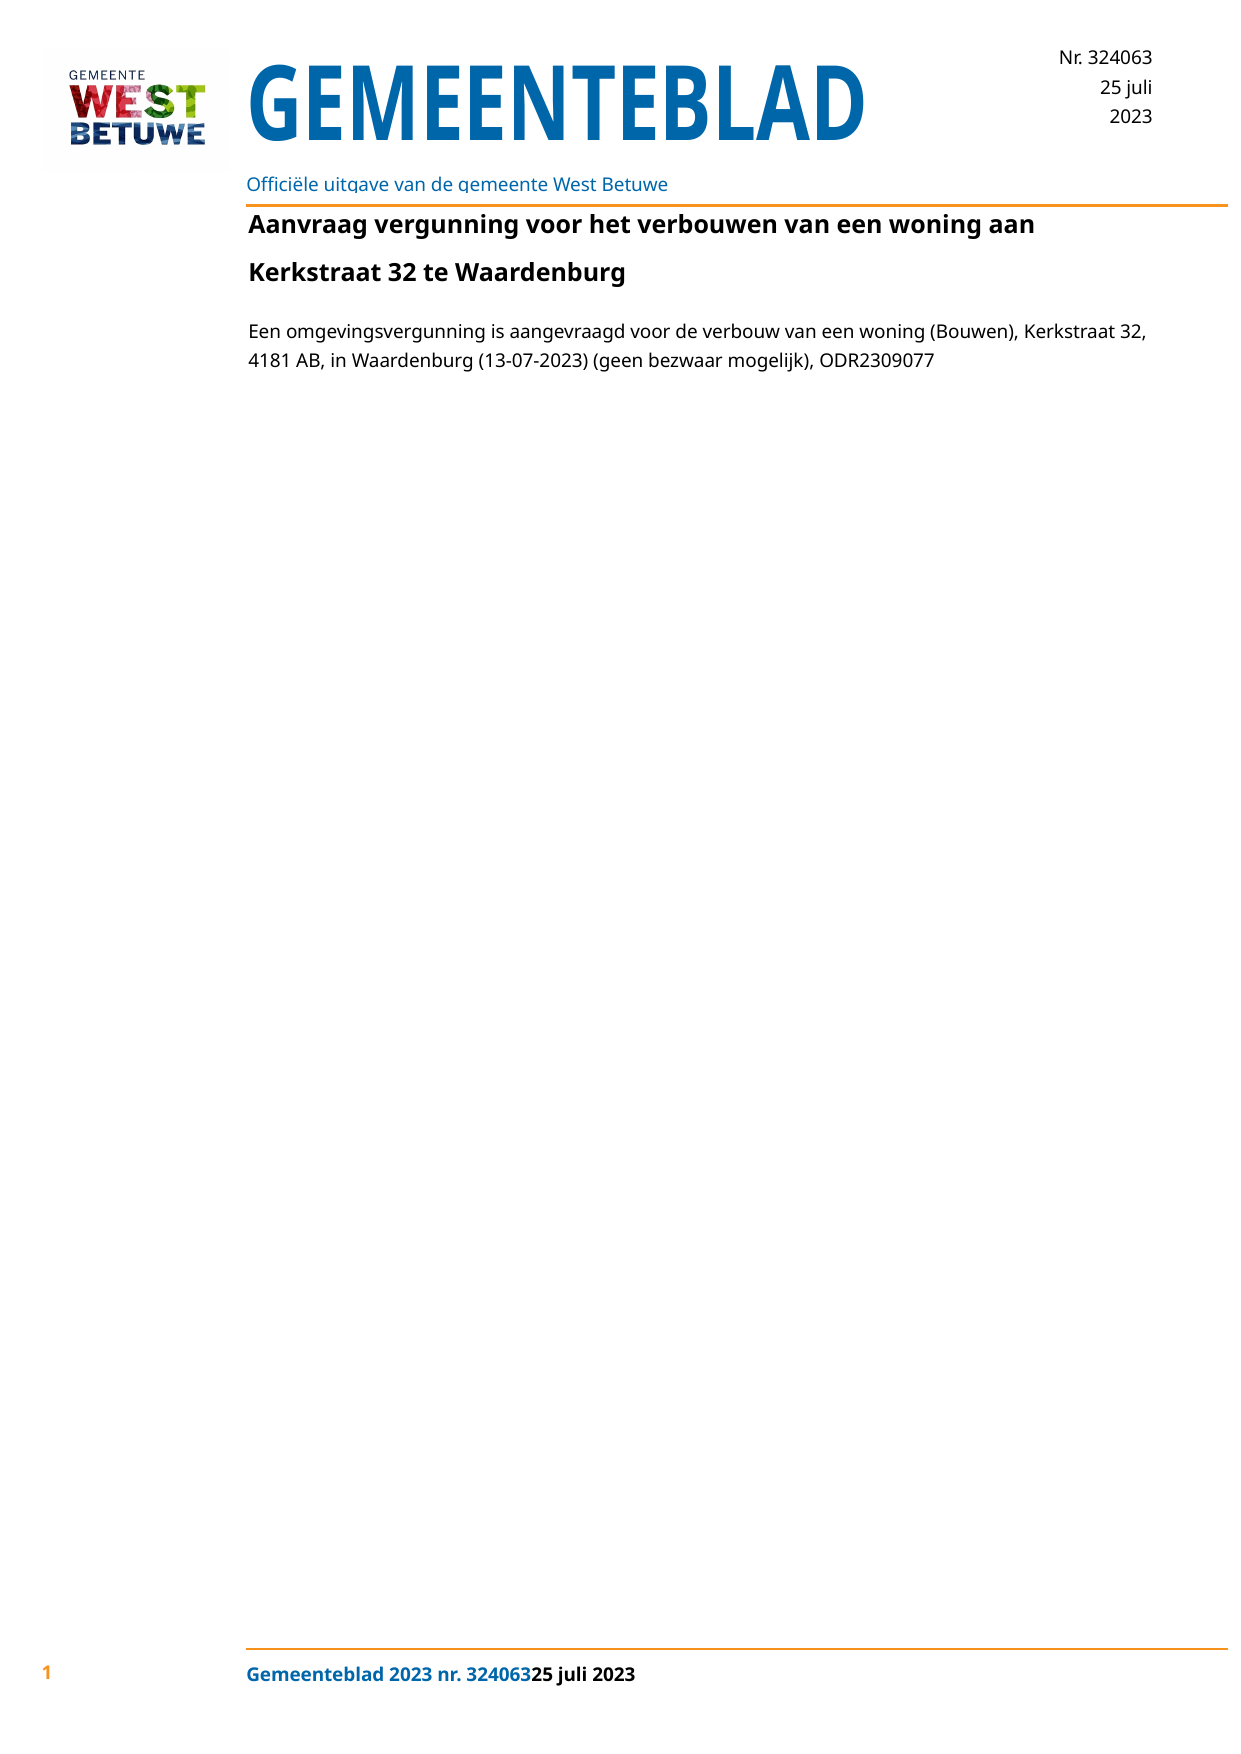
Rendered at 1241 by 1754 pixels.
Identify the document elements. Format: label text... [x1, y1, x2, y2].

text Een omgevingsvergunning is aangevraagd voor de verbouw van een woning (Bouwen), Kerkstraat 32, 4181 AB, in Waardenburg (13-07-2023) (geen bezwaar mogelijk), ODR2309077 [248, 318, 1152, 373]
text Aanvraag vergunning voor het verbouwen van een woning aan Kerkstraat 32 te Waardenburg [248, 207, 1152, 288]
picture [41, 47, 231, 172]
